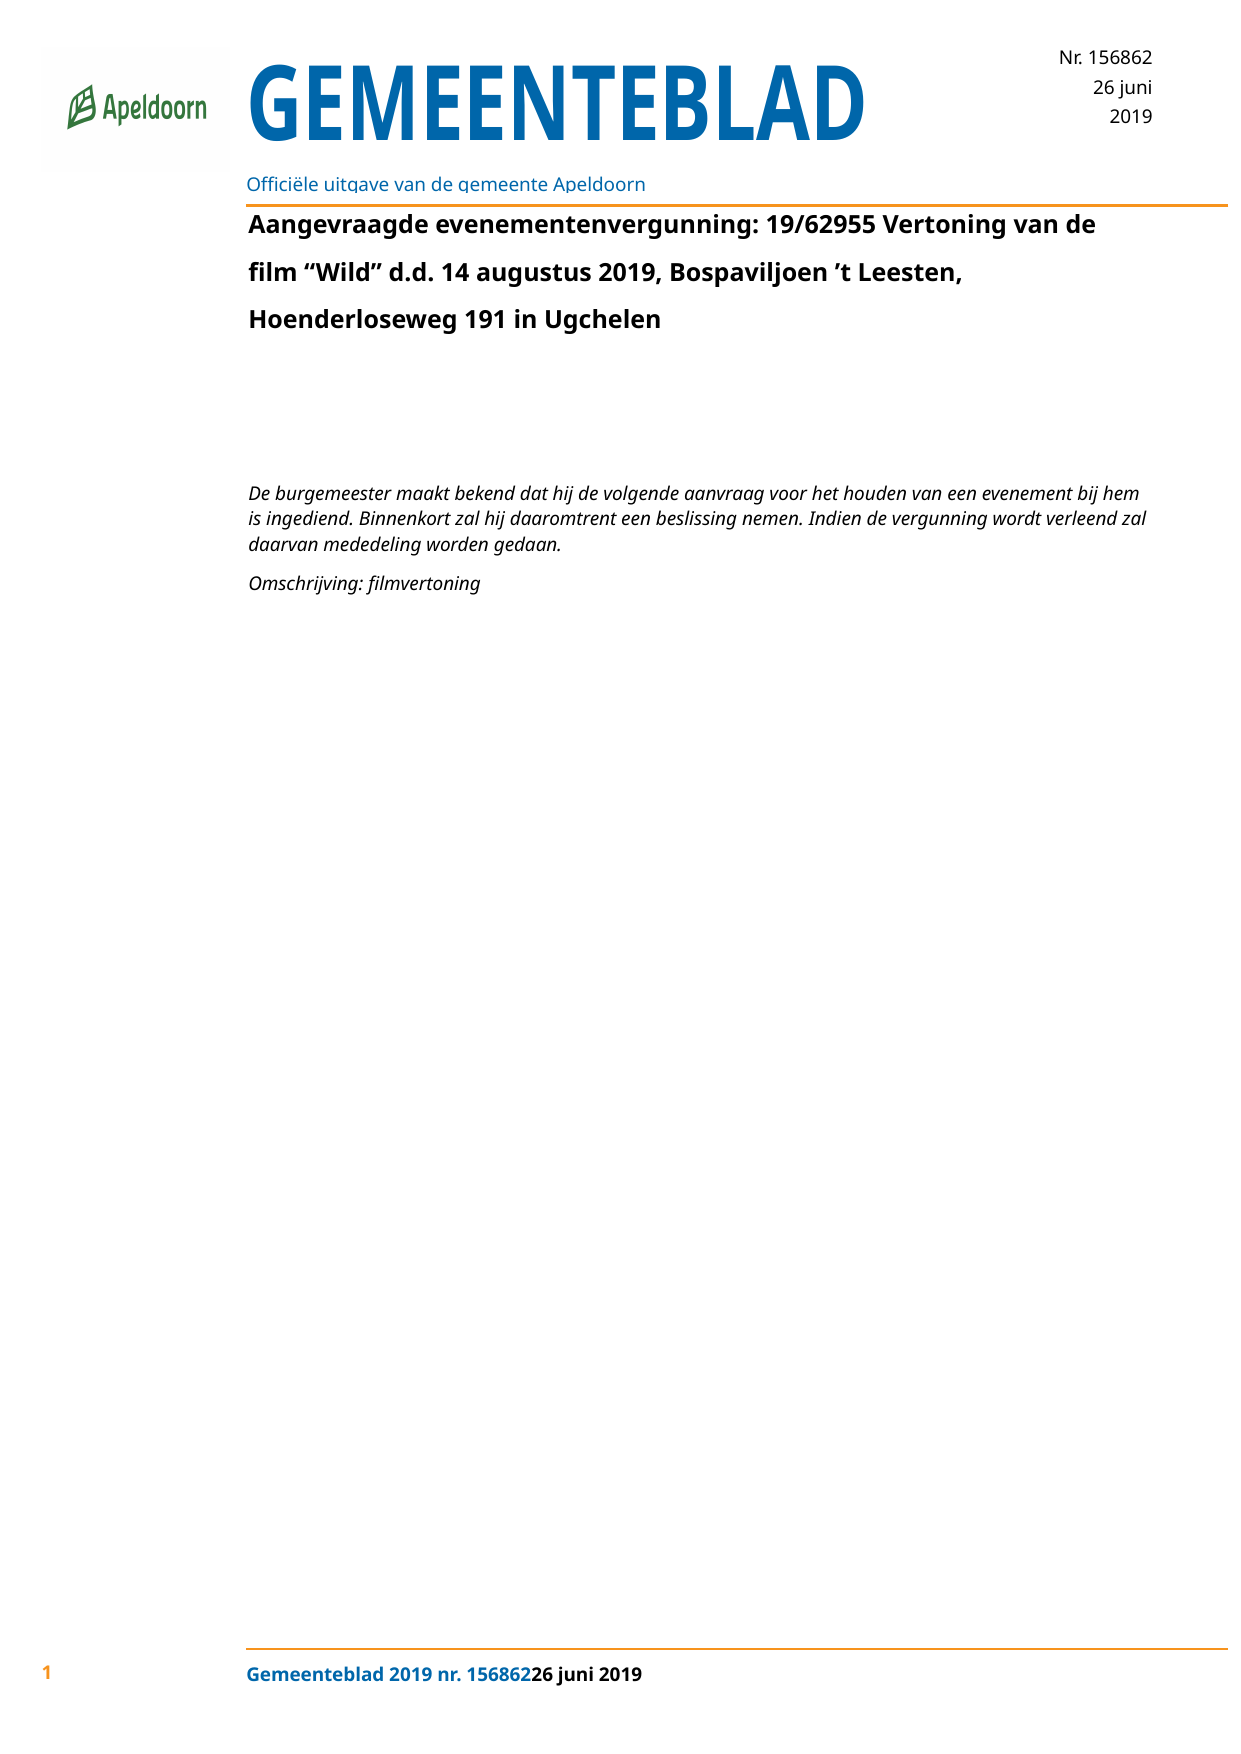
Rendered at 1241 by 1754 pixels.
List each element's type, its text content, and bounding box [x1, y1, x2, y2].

text De burgemeester maakt bekend dat hij de volgende aanvraag voor het houden van een evenement bij hem is ingediend. Binnenkort zal hij daaromtrent een beslissing nemen. Indien de vergunning wordt verleend zal daarvan mededeling worden gedaan. [248, 480, 1152, 557]
picture [41, 47, 231, 172]
text Aangevraagde evenementenvergunning: 19/62955 Vertoning van de film “Wild” d.d. 14 augustus 2019, Bospaviljoen ’t Leesten, Hoenderloseweg 191 in Ugchelen [248, 207, 1152, 336]
text Omschrijving: filmvertoning [248, 571, 1152, 596]
